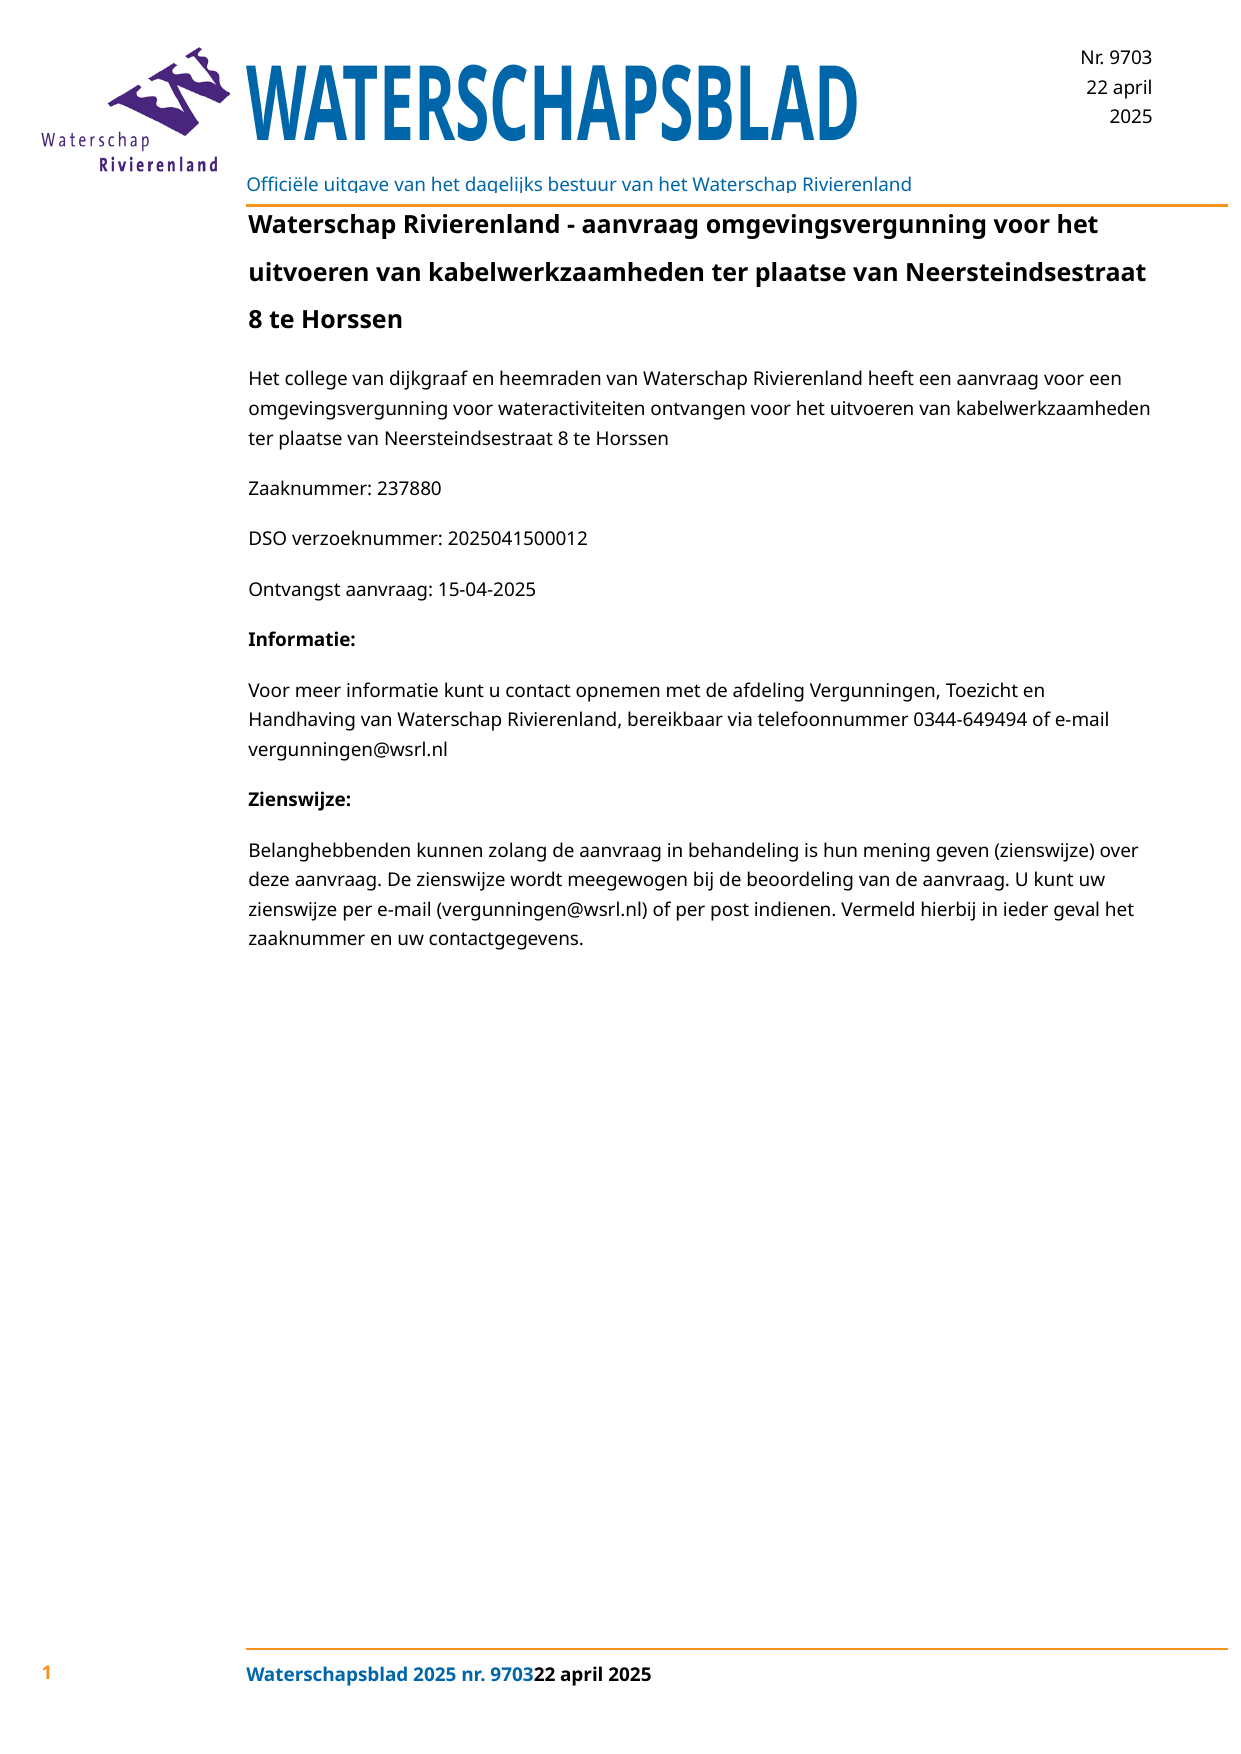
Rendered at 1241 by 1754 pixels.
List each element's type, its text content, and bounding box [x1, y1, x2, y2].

text Belanghebbenden kunnen zolang de aanvraag in behandeling is hun mening geven (zienswijze) over deze aanvraag. De zienswijze wordt meegewogen bij de beoordeling van de aanvraag. U kunt uw zienswijze per e-mail (vergunningen@wsrl.nl) of per post indienen. Vermeld hierbij in ieder geval het zaaknummer en uw contactgegevens. [248, 837, 1152, 951]
text Voor meer informatie kunt u contact opnemen met de afdeling Vergunningen, Toezicht en Handhaving van Waterschap Rivierenland, bereikbaar via telefoonnummer 0344-649494 of e-mail vergunningen@wsrl.nl [248, 677, 1152, 762]
text Waterschap Rivierenland - aanvraag omgevingsvergunning voor het uitvoeren van kabelwerkzaamheden ter plaatse van Neersteindsestraat 8 te Horssen [248, 207, 1152, 336]
text Informatie: [248, 626, 1152, 652]
picture [41, 47, 231, 172]
text Ontvangst aanvraag: 15-04-2025 [248, 576, 1152, 602]
text Zienswijze: [248, 786, 1152, 812]
text Zaaknummer: 237880 [248, 475, 1152, 501]
text DSO verzoeknummer: 2025041500012 [248, 526, 1152, 551]
text Het college van dijkgraaf en heemraden van Waterschap Rivierenland heeft een aanvraag voor een omgevingsvergunning voor wateractiviteiten ontvangen voor het uitvoeren van kabelwerkzaamheden ter plaatse van Neersteindsestraat 8 te Horssen [248, 366, 1152, 450]
